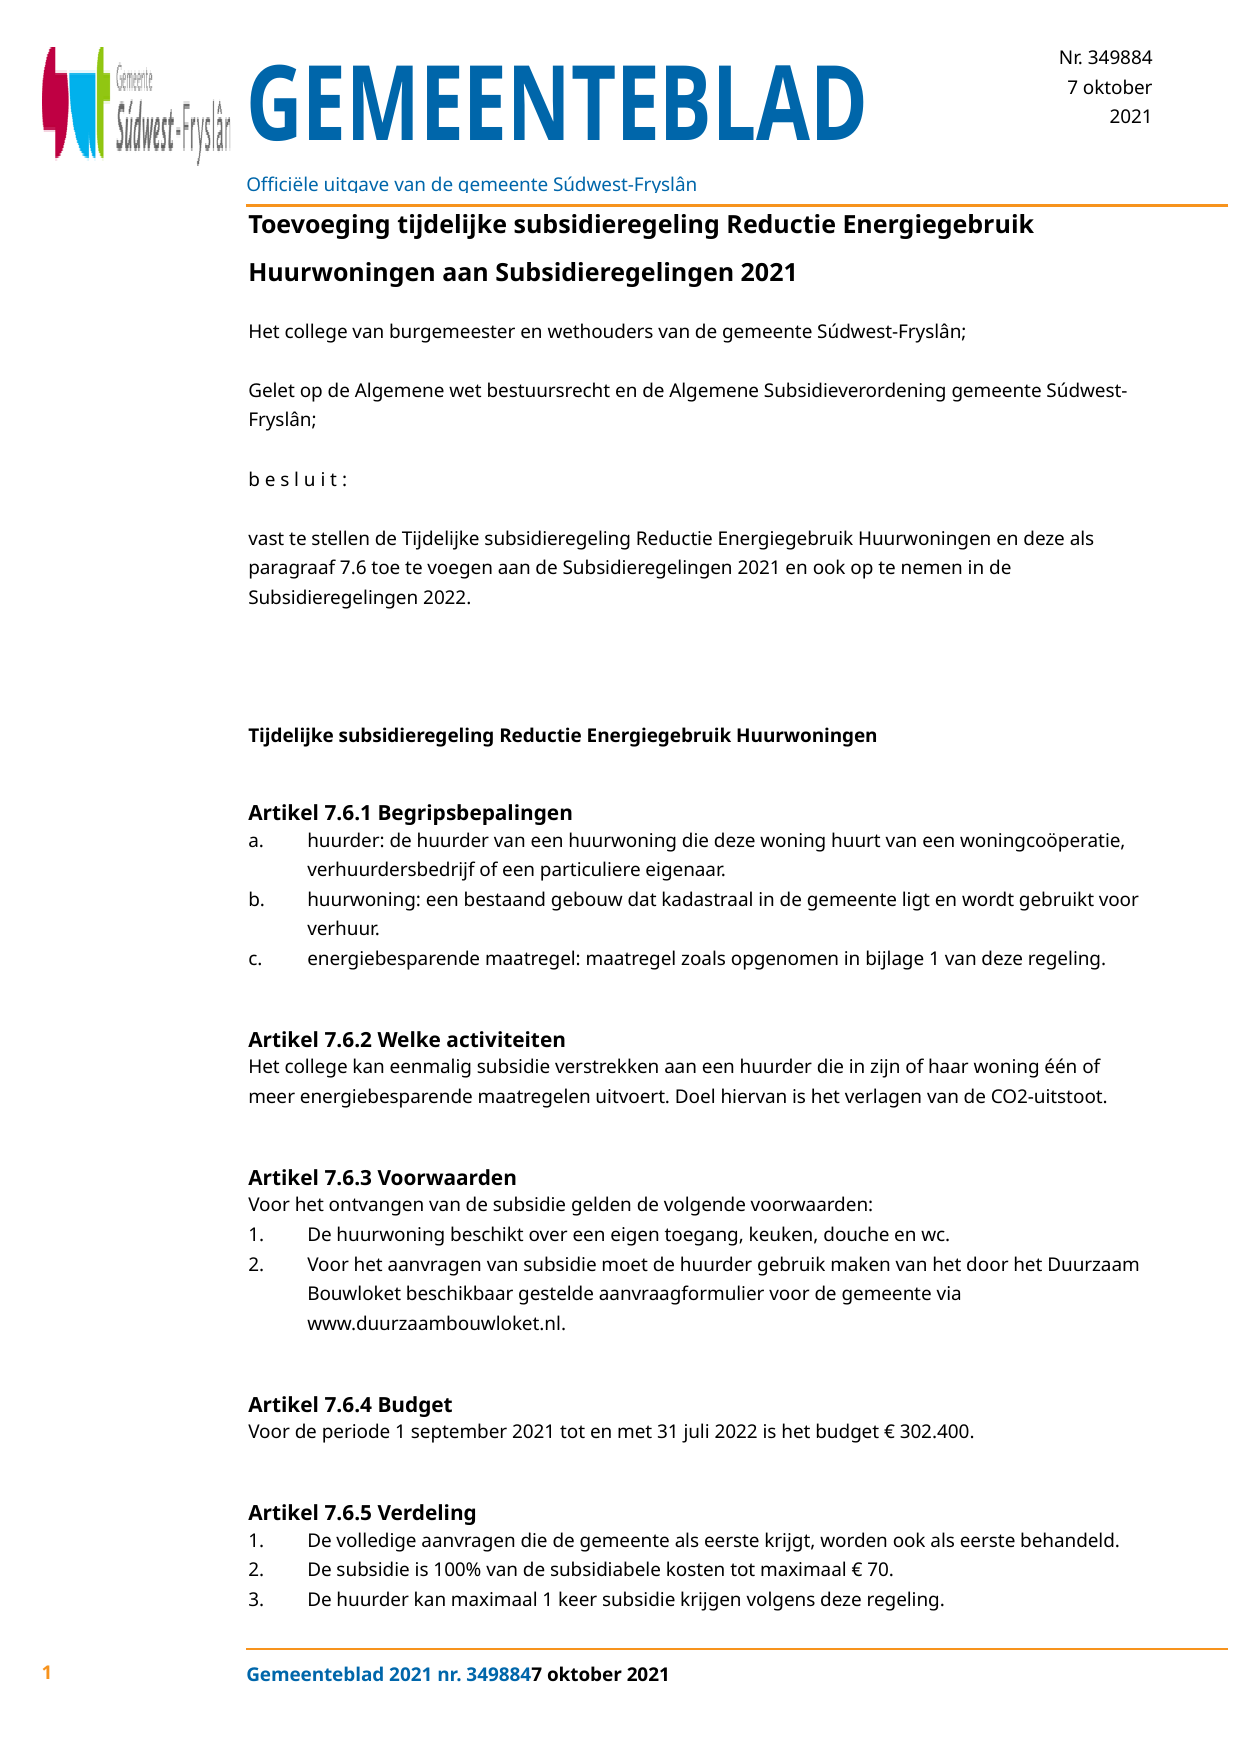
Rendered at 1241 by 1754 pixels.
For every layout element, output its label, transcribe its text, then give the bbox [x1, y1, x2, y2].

text Het college kan eenmalig subsidie verstrekken aan een huurder die in zijn of haar woning één of meer energiebesparende maatregelen uitvoert. Doel hiervan is het verlagen van de CO2-uitstoot. [248, 1053, 1152, 1109]
text Toevoeging tijdelijke subsidieregeling Reductie Energiegebruik Huurwoningen aan Subsidieregelingen 2021 [248, 207, 1152, 288]
list huurwoning: een bestaand gebouw dat kadastraal in de gemeente ligt en wordt gebruikt voor verhuur. [248, 886, 1152, 941]
text Artikel 7.6.4 Budget [248, 1390, 1152, 1418]
text Artikel 7.6.3 Voorwaarden [248, 1163, 1152, 1192]
text Artikel 7.6.2 Welke activiteiten [248, 1025, 1152, 1053]
list Voor het aanvragen van subsidie moet de huurder gebruik maken van het door het Duurzaam Bouwloket beschikbaar gestelde aanvraagformulier voor de gemeente via www.duurzaambouwloket.nl. [248, 1251, 1152, 1336]
text Artikel 7.6.5 Verdeling [248, 1498, 1152, 1527]
text vast te stellen de Tijdelijke subsidieregeling Reductie Energiegebruik Huurwoningen en deze als paragraaf 7.6 toe te voegen aan de Subsidieregelingen 2021 en ook op te nemen in de Subsidieregelingen 2022. [248, 525, 1152, 610]
text Artikel 7.6.1 Begripsbepalingen [248, 798, 1152, 827]
list De subsidie is 100% van de subsidiabele kosten tot maximaal € 70. [248, 1556, 1152, 1582]
picture [41, 47, 231, 172]
text Gelet op de Algemene wet bestuursrecht en de Algemene Subsidieverordening gemeente Súdwest-Fryslân; [248, 377, 1152, 432]
text Voor de periode 1 september 2021 tot en met 31 juli 2022 is het budget € 302.400. [248, 1418, 1152, 1444]
list De huurwoning beschikt over een eigen toegang, keuken, douche en wc. [248, 1221, 1152, 1247]
text Het college van burgemeester en wethouders van de gemeente Súdwest-Fryslân; [248, 318, 1152, 344]
text Voor het ontvangen van de subsidie gelden de volgende voorwaarden: [248, 1192, 1152, 1217]
list De volledige aanvragen die de gemeente als eerste krijgt, worden ook als eerste behandeld. [248, 1527, 1152, 1552]
list De huurder kan maximaal 1 keer subsidie krijgen volgens deze regeling. [248, 1586, 1152, 1612]
text b e s l u i t : [248, 466, 1152, 492]
list huurder: de huurder van een huurwoning die deze woning huurt van een woningcoöperatie, verhuurdersbedrijf of een particuliere eigenaar. [248, 827, 1152, 882]
text Tijdelijke subsidieregeling Reductie Energiegebruik Huurwoningen [248, 722, 1152, 748]
list energiebesparende maatregel: maatregel zoals opgenomen in bijlage 1 van deze regeling. [248, 945, 1152, 971]
